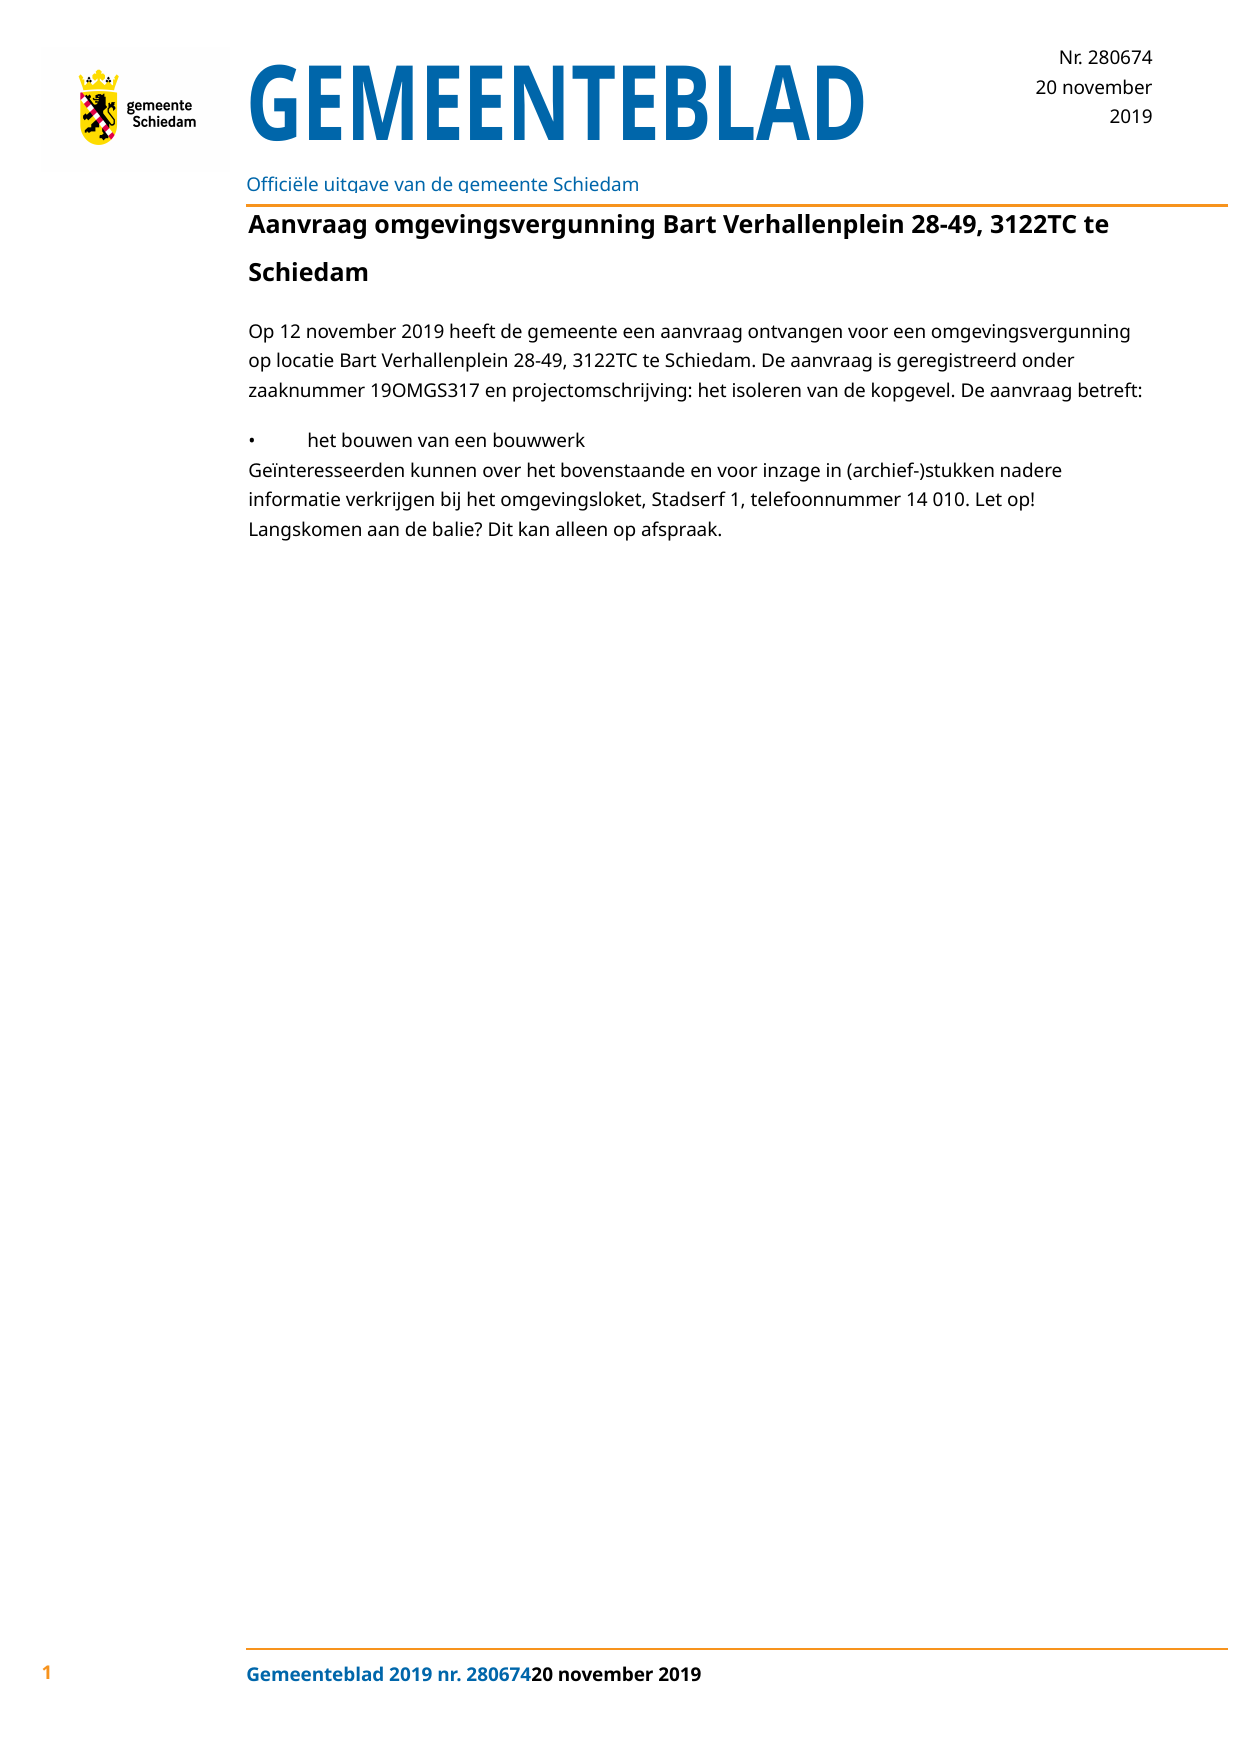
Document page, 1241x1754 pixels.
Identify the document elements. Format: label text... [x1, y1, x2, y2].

text Op 12 november 2019 heeft de gemeente een aanvraag ontvangen voor een omgevingsvergunning op locatie Bart Verhallenplein 28-49, 3122TC te Schiedam. De aanvraag is geregistreerd onder zaaknummer 19OMGS317 en projectomschrijving: het isoleren van de kopgevel. De aanvraag betreft: [248, 318, 1152, 403]
list het bouwen van een bouwwerk [248, 427, 1152, 453]
text Aanvraag omgevingsvergunning Bart Verhallenplein 28-49, 3122TC te Schiedam [248, 207, 1152, 288]
picture [41, 47, 231, 172]
text Geïnteresseerden kunnen over het bovenstaande en voor inzage in (archief-)stukken nadere informatie verkrijgen bij het omgevingsloket, Stadserf 1, telefoonnummer 14 010. Let op! Langskomen aan de balie? Dit kan alleen op afspraak. [248, 457, 1152, 542]
